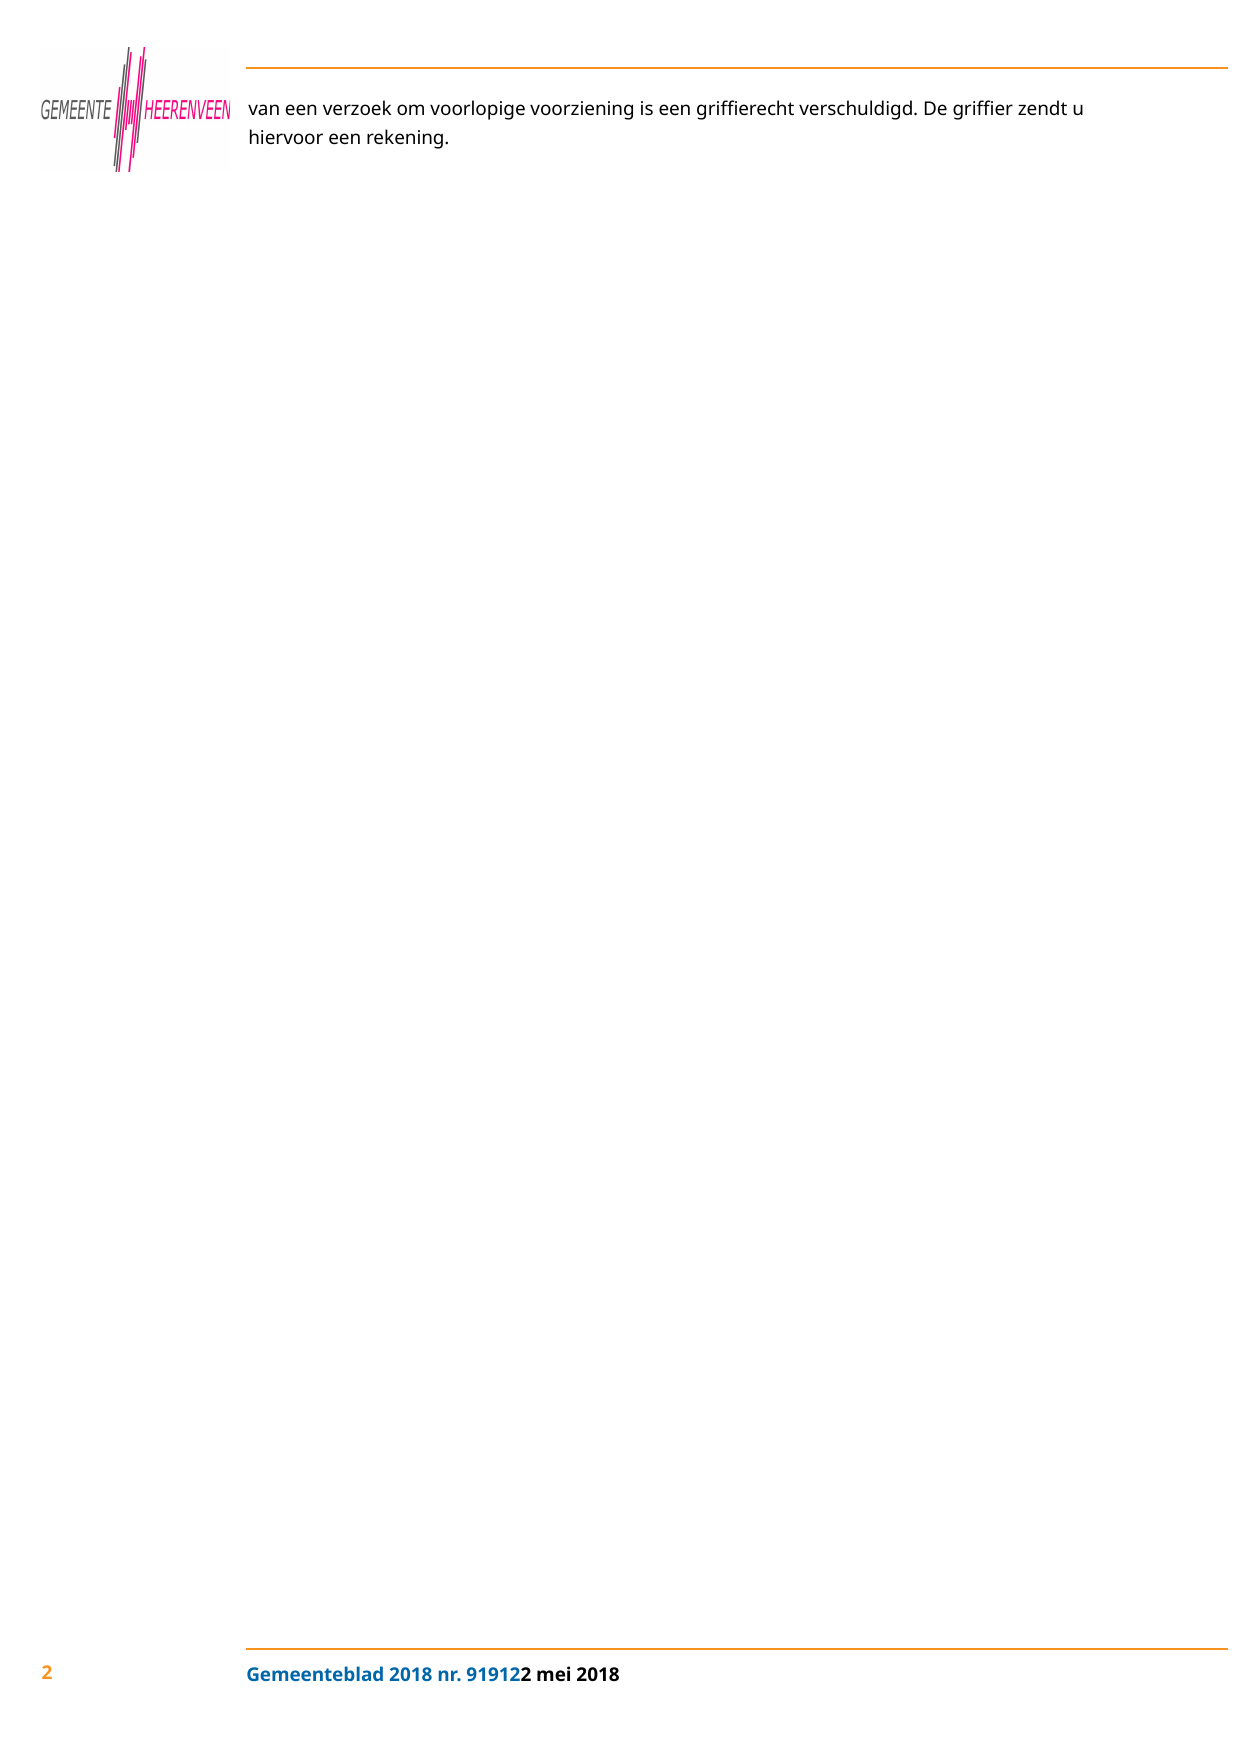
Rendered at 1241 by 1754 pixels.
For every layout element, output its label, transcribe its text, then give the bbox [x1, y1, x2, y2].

text van een verzoek om voorlopige voorziening is een griffierecht verschuldigd. De griffier zendt u hiervoor een rekening. [248, 95, 1152, 150]
picture [41, 47, 231, 172]
